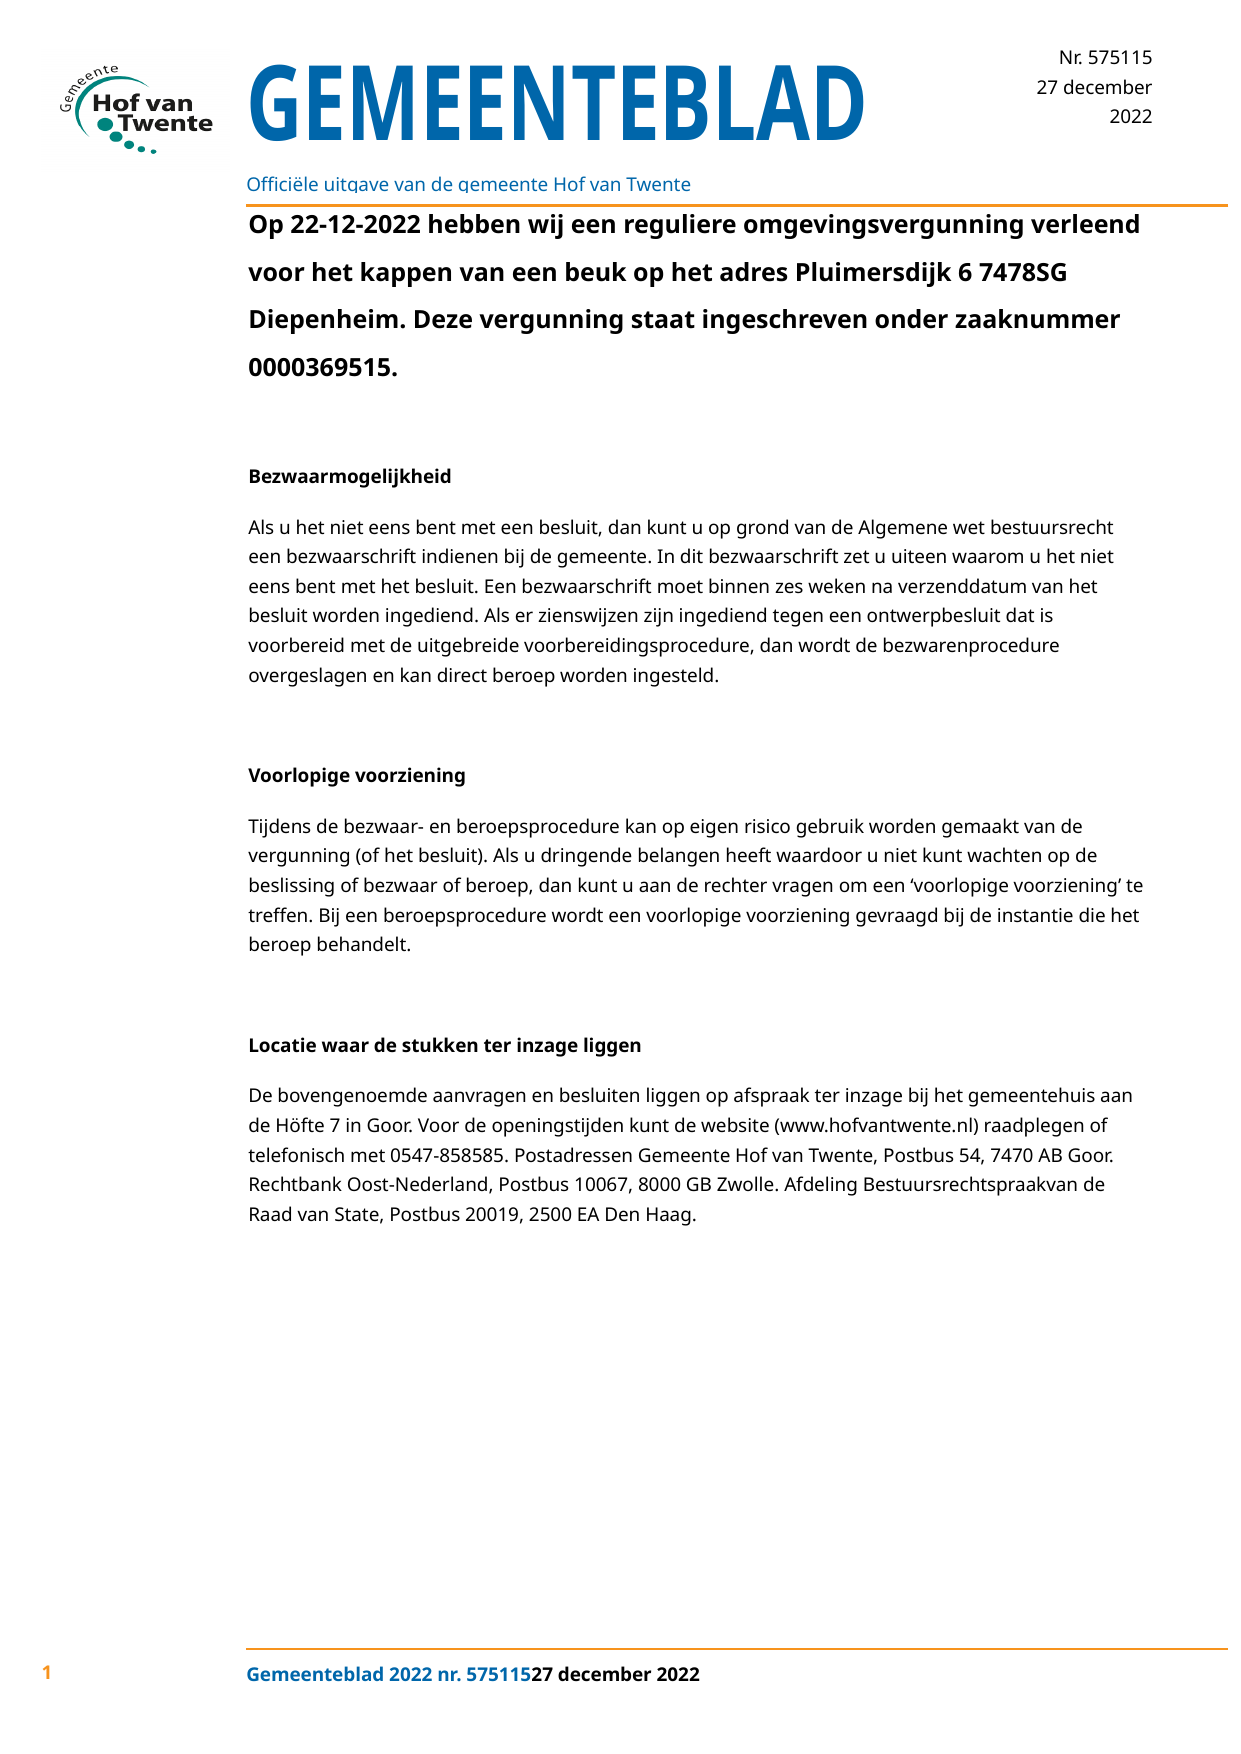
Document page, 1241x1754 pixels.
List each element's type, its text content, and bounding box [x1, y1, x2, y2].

text Voorlopige voorziening [248, 763, 1152, 788]
text De bovengenoemde aanvragen en besluiten liggen op afspraak ter inzage bij het gemeentehuis aan de Höfte 7 in Goor. Voor de openingstijden kunt de website (www.hofvantwente.nl) raadplegen of telefonisch met 0547-858585. Postadressen Gemeente Hof van Twente, Postbus 54, 7470 AB Goor. Rechtbank Oost-Nederland, Postbus 10067, 8000 GB Zwolle. Afdeling Bestuursrechtspraakvan de Raad van State, Postbus 20019, 2500 EA Den Haag. [248, 1083, 1152, 1227]
picture [41, 47, 231, 172]
text Tijdens de bezwaar- en beroepsprocedure kan op eigen risico gebruik worden gemaakt van de vergunning (of het besluit). Als u dringende belangen heeft waardoor u niet kunt wachten op de beslissing of bezwaar of beroep, dan kunt u aan de rechter vragen om een ‘voorlopige voorziening’ te treffen. Bij een beroepsprocedure wordt een voorlopige voorziening gevraagd bij de instantie die het beroep behandelt. [248, 813, 1152, 957]
text Op 22-12-2022 hebben wij een reguliere omgevingsvergunning verleend voor het kappen van een beuk op het adres Pluimersdijk 6 7478SG Diepenheim. Deze vergunning staat ingeschreven onder zaaknummer 0000369515. [248, 207, 1152, 384]
text Bezwaarmogelijkheid [248, 463, 1152, 489]
text Locatie waar de stukken ter inzage liggen [248, 1032, 1152, 1058]
text Als u het niet eens bent met een besluit, dan kunt u op grond van de Algemene wet bestuursrecht een bezwaarschrift indienen bij de gemeente. In dit bezwaarschrift zet u uiteen waarom u het niet eens bent met het besluit. Een bezwaarschrift moet binnen zes weken na verzenddatum van het besluit worden ingediend. Als er zienswijzen zijn ingediend tegen een ontwerpbesluit dat is voorbereid met de uitgebreide voorbereidingsprocedure, dan wordt de bezwarenprocedure overgeslagen en kan direct beroep worden ingesteld. [248, 514, 1152, 688]
